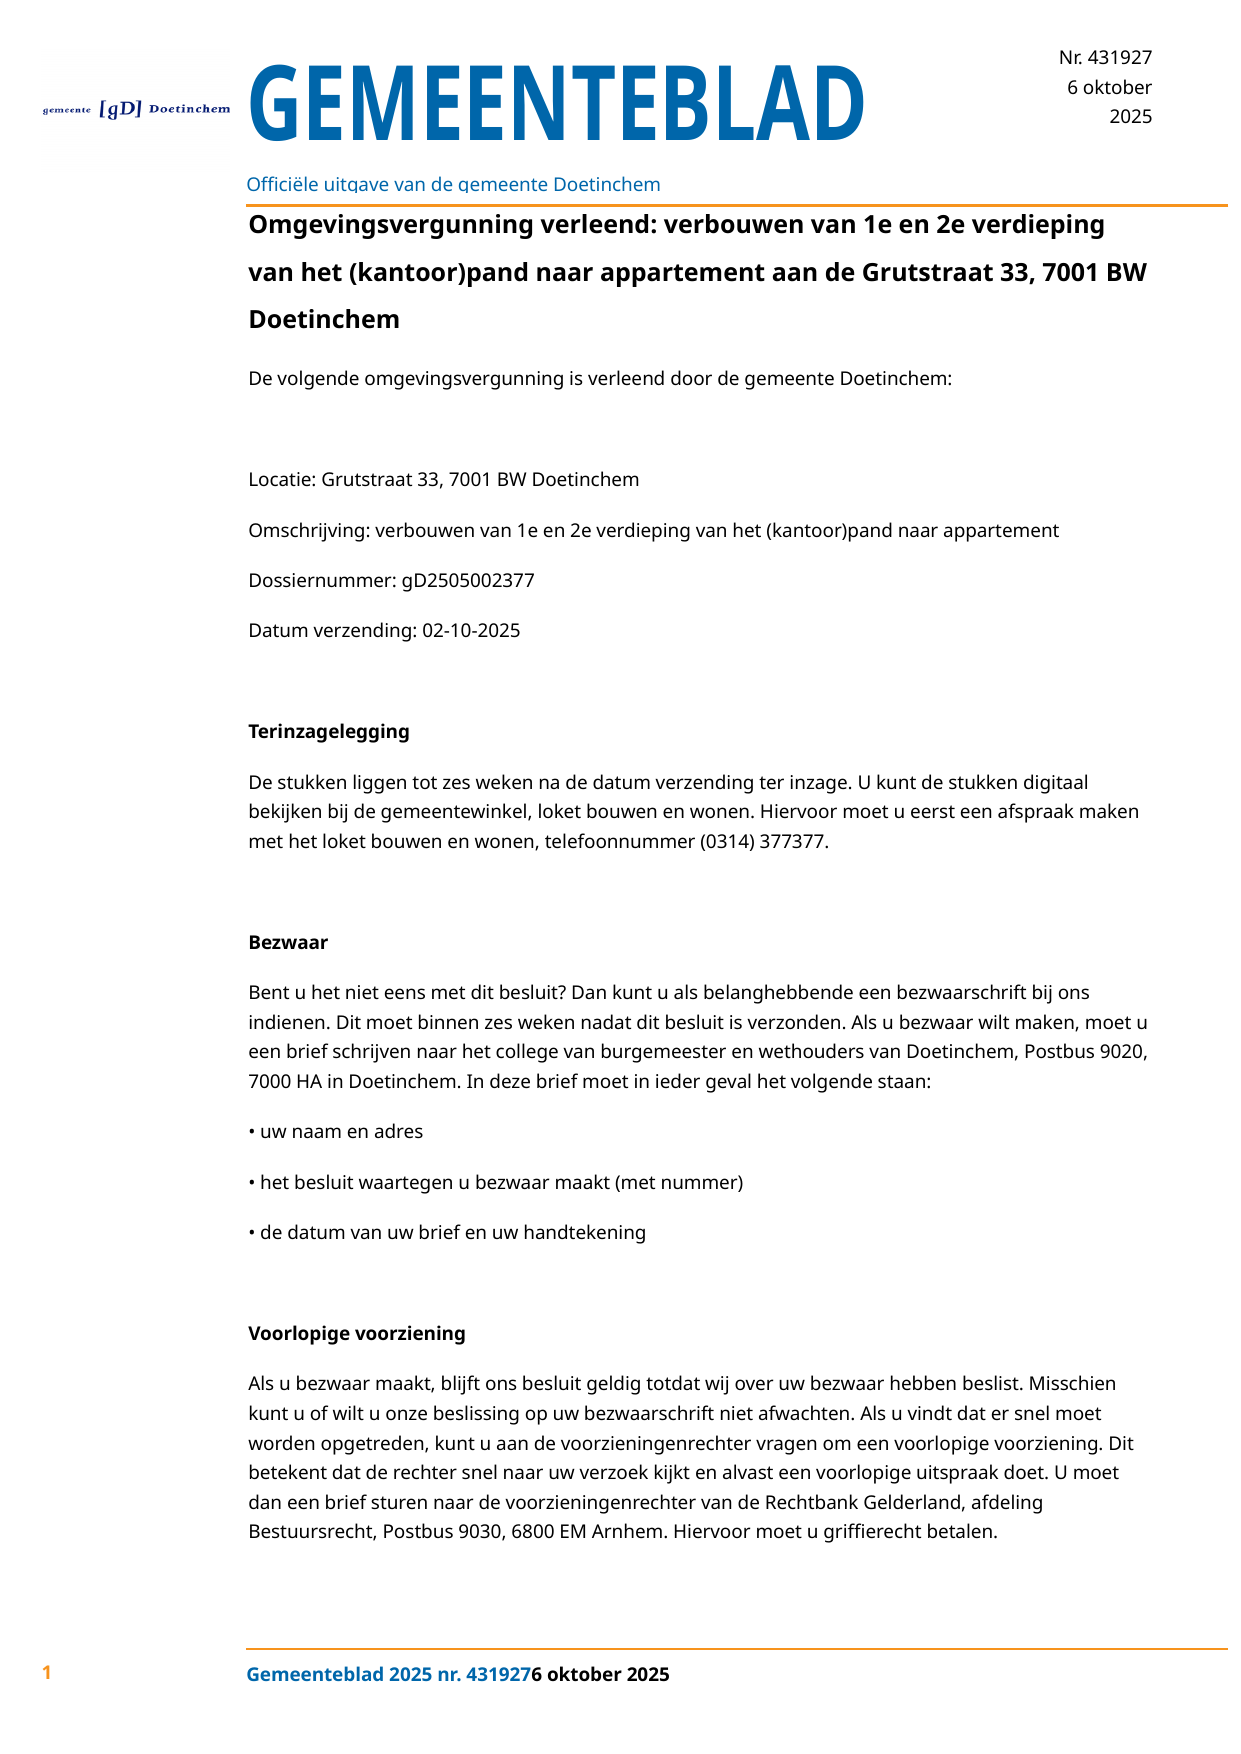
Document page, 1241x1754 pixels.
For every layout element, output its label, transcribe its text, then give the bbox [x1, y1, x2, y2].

text Voorlopige voorziening [248, 1320, 1152, 1346]
text Dossiernummer: gD2505002377 [248, 567, 1152, 593]
text Omgevingsvergunning verleend: verbouwen van 1e en 2e verdieping van het (kantoor)pand naar appartement aan de Grutstraat 33, 7001 BW Doetinchem [248, 207, 1152, 336]
text De stukken liggen tot zes weken na de datum verzending ter inzage. U kunt de stukken digitaal bekijken bij de gemeentewinkel, loket bouwen en wonen. Hiervoor moet u eerst een afspraak maken met het loket bouwen en wonen, telefoonnummer (0314) 377377. [248, 769, 1152, 854]
text Als u bezwaar maakt, blijft ons besluit geldig totdat wij over uw bezwaar hebben beslist. Misschien kunt u of wilt u onze beslissing op uw bezwaarschrift niet afwachten. Als u vindt dat er snel moet worden opgetreden, kunt u aan de voorzieningenrechter vragen om een voorlopige voorziening. Dit betekent dat de rechter snel naar uw verzoek kijkt en alvast een voorlopige uitspraak doet. U moet dan een brief sturen naar de voorzieningenrechter van de Rechtbank Gelderland, afdeling Bestuursrecht, Postbus 9030, 6800 EM Arnhem. Hiervoor moet u griffierecht betalen. [248, 1371, 1152, 1544]
picture [41, 47, 231, 172]
text • het besluit waartegen u bezwaar maakt (met nummer) [248, 1169, 1152, 1194]
text • de datum van uw brief en uw handtekening [248, 1219, 1152, 1245]
text Bent u het niet eens met dit besluit? Dan kunt u als belanghebbende een bezwaarschrift bij ons indienen. Dit moet binnen zes weken nadat dit besluit is verzonden. Als u bezwaar wilt maken, moet u een brief schrijven naar het college van burgemeester en wethouders van Doetinchem, Postbus 9020, 7000 HA in Doetinchem. In deze brief moet in ieder geval het volgende staan: [248, 979, 1152, 1094]
text • uw naam en adres [248, 1118, 1152, 1144]
text Bezwaar [248, 929, 1152, 954]
text Locatie: Grutstraat 33, 7001 BW Doetinchem [248, 466, 1152, 492]
text Datum verzending: 02-10-2025 [248, 618, 1152, 643]
text Terinzagelegging [248, 718, 1152, 744]
text Omschrijving: verbouwen van 1e en 2e verdieping van het (kantoor)pand naar appartement [248, 517, 1152, 542]
text De volgende omgevingsvergunning is verleend door de gemeente Doetinchem: [248, 366, 1152, 391]
